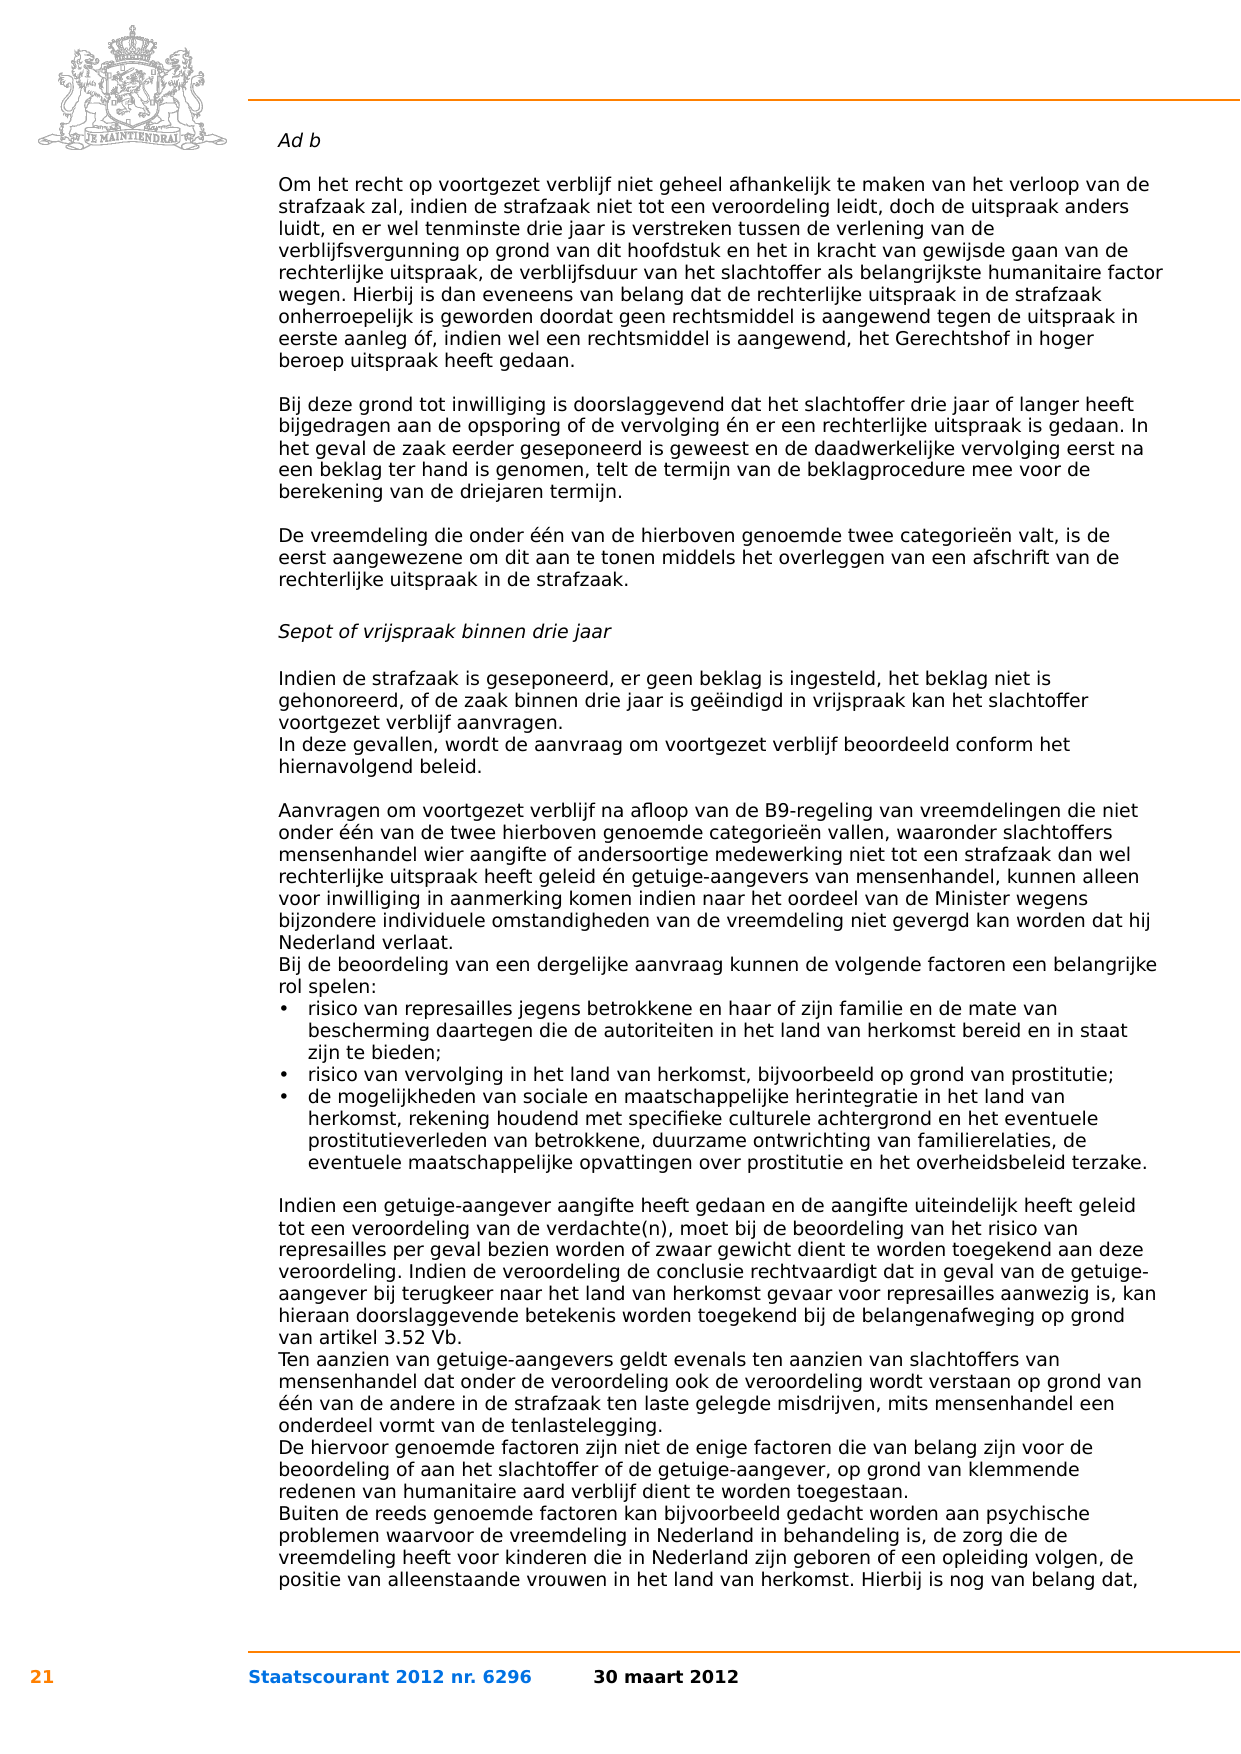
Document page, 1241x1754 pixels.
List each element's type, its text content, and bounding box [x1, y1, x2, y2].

text Ten aanzien van getuige-aangevers geldt evenals ten aanzien van slachtoffers van mensenhandel dat onder de veroordeling ook de veroordeling wordt verstaan op grond van één van de andere in de strafzaak ten laste gelegde misdrijven, mits mensenhandel een onderdeel vormt van de tenlastelegging. [278, 1349, 1163, 1437]
text Indien een getuige-aangever aangifte heeft gedaan en de aangifte uiteindelijk heeft geleid tot een veroordeling van de verdachte(n), moet bij de beoordeling van het risico van represailles per geval bezien worden of zwaar gewicht dient te worden toegekend aan deze veroordeling. Indien de veroordeling de conclusie rechtvaardigt dat in geval van de getuige-aangever bij terugkeer naar het land van herkomst gevaar voor represailles aanwezig is, kan hieraan doorslaggevende betekenis worden toegekend bij de belangenafweging op grond van artikel 3.52 Vb. [278, 1195, 1163, 1349]
text • risico van represailles jegens betrokkene en haar of zijn familie en de mate van bescherming daartegen die de autoriteiten in het land van herkomst bereid en in staat zijn te bieden; [278, 998, 1163, 1064]
text Bij de beoordeling van een dergelijke aanvraag kunnen de volgende factoren een belangrijke rol spelen: [278, 954, 1163, 998]
text Buiten de reeds genoemde factoren kan bijvoorbeeld gedacht worden aan psychische problemen waarvoor de vreemdeling in Nederland in behandeling is, de zorg die de vreemdeling heeft voor kinderen die in Nederland zijn geboren of een opleiding volgen, de positie van alleenstaande vrouwen in het land van herkomst. Hierbij is nog van belang dat, [278, 1503, 1163, 1591]
text Aanvragen om voortgezet verblijf na afloop van de B9-regeling van vreemdelingen die niet onder één van de twee hierboven genoemde categorieën vallen, waaronder slachtoffers mensenhandel wier aangifte of andersoortige medewerking niet tot een strafzaak dan wel rechterlijke uitspraak heeft geleid én getuige-aangevers van mensenhandel, kunnen alleen voor inwilliging in aanmerking komen indien naar het oordeel van de Minister wegens bijzondere individuele omstandigheden van de vreemdeling niet gevergd kan worden dat hij Nederland verlaat. [278, 800, 1163, 954]
picture [38, 25, 227, 150]
text Om het recht op voortgezet verblijf niet geheel afhankelijk te maken van het verloop van de strafzaak zal, indien de strafzaak niet tot een veroordeling leidt, doch de uitspraak anders luidt, en er wel tenminste drie jaar is verstreken tussen de verlening van de verblijfsvergunning op grond van dit hoofdstuk en het in kracht van gewijsde gaan van de rechterlijke uitspraak, de verblijfsduur van het slachtoffer als belangrijkste humanitaire factor wegen. Hierbij is dan eveneens van belang dat de rechterlijke uitspraak in de strafzaak onherroepelijk is geworden doordat geen rechtsmiddel is aangewend tegen de uitspraak in eerste aanleg óf, indien wel een rechtsmiddel is aangewend, het Gerechtshof in hoger beroep uitspraak heeft gedaan. [278, 174, 1163, 372]
subtitle Sepot of vrijspraak binnen drie jaar [278, 621, 1163, 643]
text Bij deze grond tot inwilliging is doorslaggevend dat het slachtoffer drie jaar of langer heeft bijgedragen aan de opsporing of de vervolging én er een rechterlijke uitspraak is gedaan. In het geval de zaak eerder geseponeerd is geweest en de daadwerkelijke vervolging eerst na een beklag ter hand is genomen, telt de termijn van de beklagprocedure mee voor de berekening van de driejaren termijn. [278, 393, 1163, 503]
text De hiervoor genoemde factoren zijn niet de enige factoren die van belang zijn voor de beoordeling of aan het slachtoffer of de getuige-aangever, op grond van klemmende redenen van humanitaire aard verblijf dient te worden toegestaan. [278, 1437, 1163, 1503]
text In deze gevallen, wordt de aanvraag om voortgezet verblijf beoordeeld conform het hiernavolgend beleid. [278, 734, 1163, 778]
subtitle Ad b [278, 130, 1163, 152]
text • risico van vervolging in het land van herkomst, bijvoorbeeld op grond van prostitutie; [278, 1064, 1163, 1086]
text Indien de strafzaak is geseponeerd, er geen beklag is ingesteld, het beklag niet is gehonoreerd, of de zaak binnen drie jaar is geëindigd in vrijspraak kan het slachtoffer voortgezet verblijf aanvragen. [278, 668, 1163, 734]
text De vreemdeling die onder één van de hierboven genoemde twee categorieën valt, is de eerst aangewezene om dit aan te tonen middels het overleggen van een afschrift van de rechterlijke uitspraak in de strafzaak. [278, 525, 1163, 591]
text • de mogelijkheden van sociale en maatschappelijke herintegratie in het land van herkomst, rekening houdend met specifieke culturele achtergrond en het eventuele prostitutieverleden van betrokkene, duurzame ontwrichting van familierelaties, de eventuele maatschappelijke opvattingen over prostitutie en het overheidsbeleid terzake. [278, 1086, 1163, 1173]
